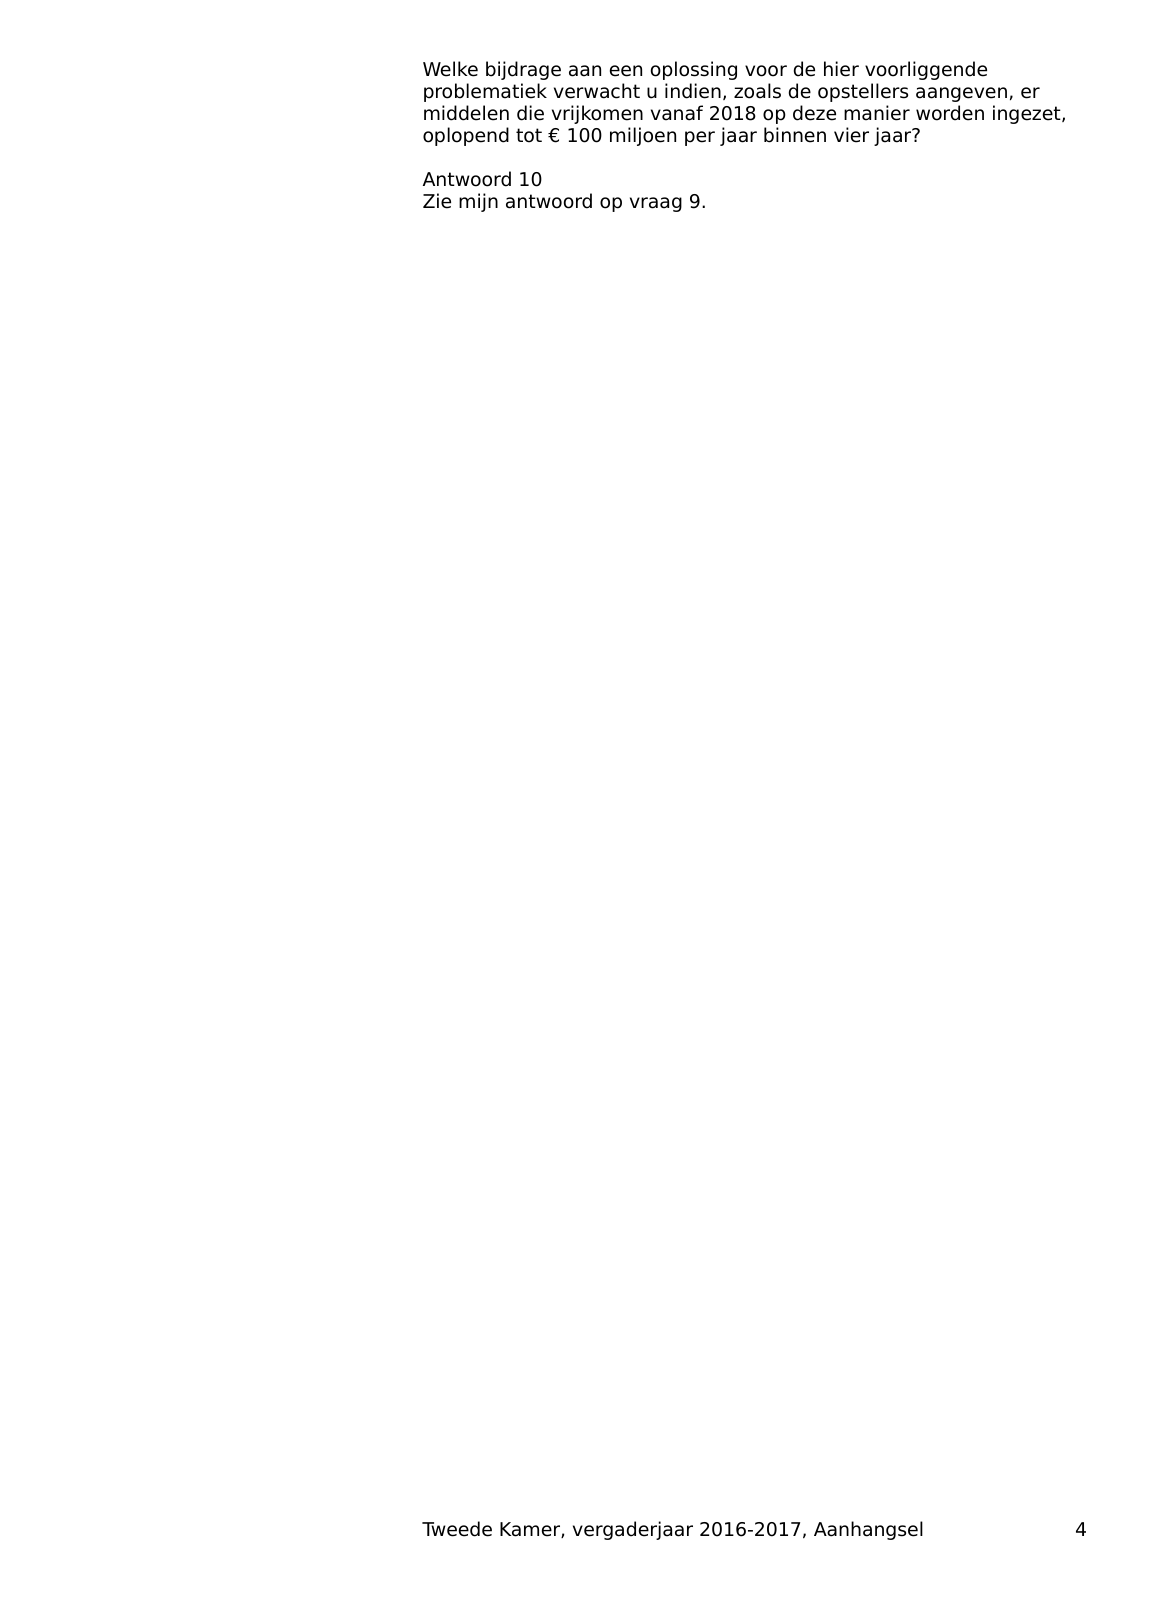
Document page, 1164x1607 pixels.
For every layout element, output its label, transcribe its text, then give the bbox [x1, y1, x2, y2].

text Antwoord 10 [422, 169, 1087, 191]
text Zie mijn antwoord op vraag 9. [422, 191, 1087, 213]
text Welke bijdrage aan een oplossing voor de hier voorliggende problematiek verwacht u indien, zoals de opstellers aangeven, er middelen die vrijkomen vanaf 2018 op deze manier worden ingezet, oplopend tot € 100 miljoen per jaar binnen vier jaar? [422, 59, 1087, 147]
